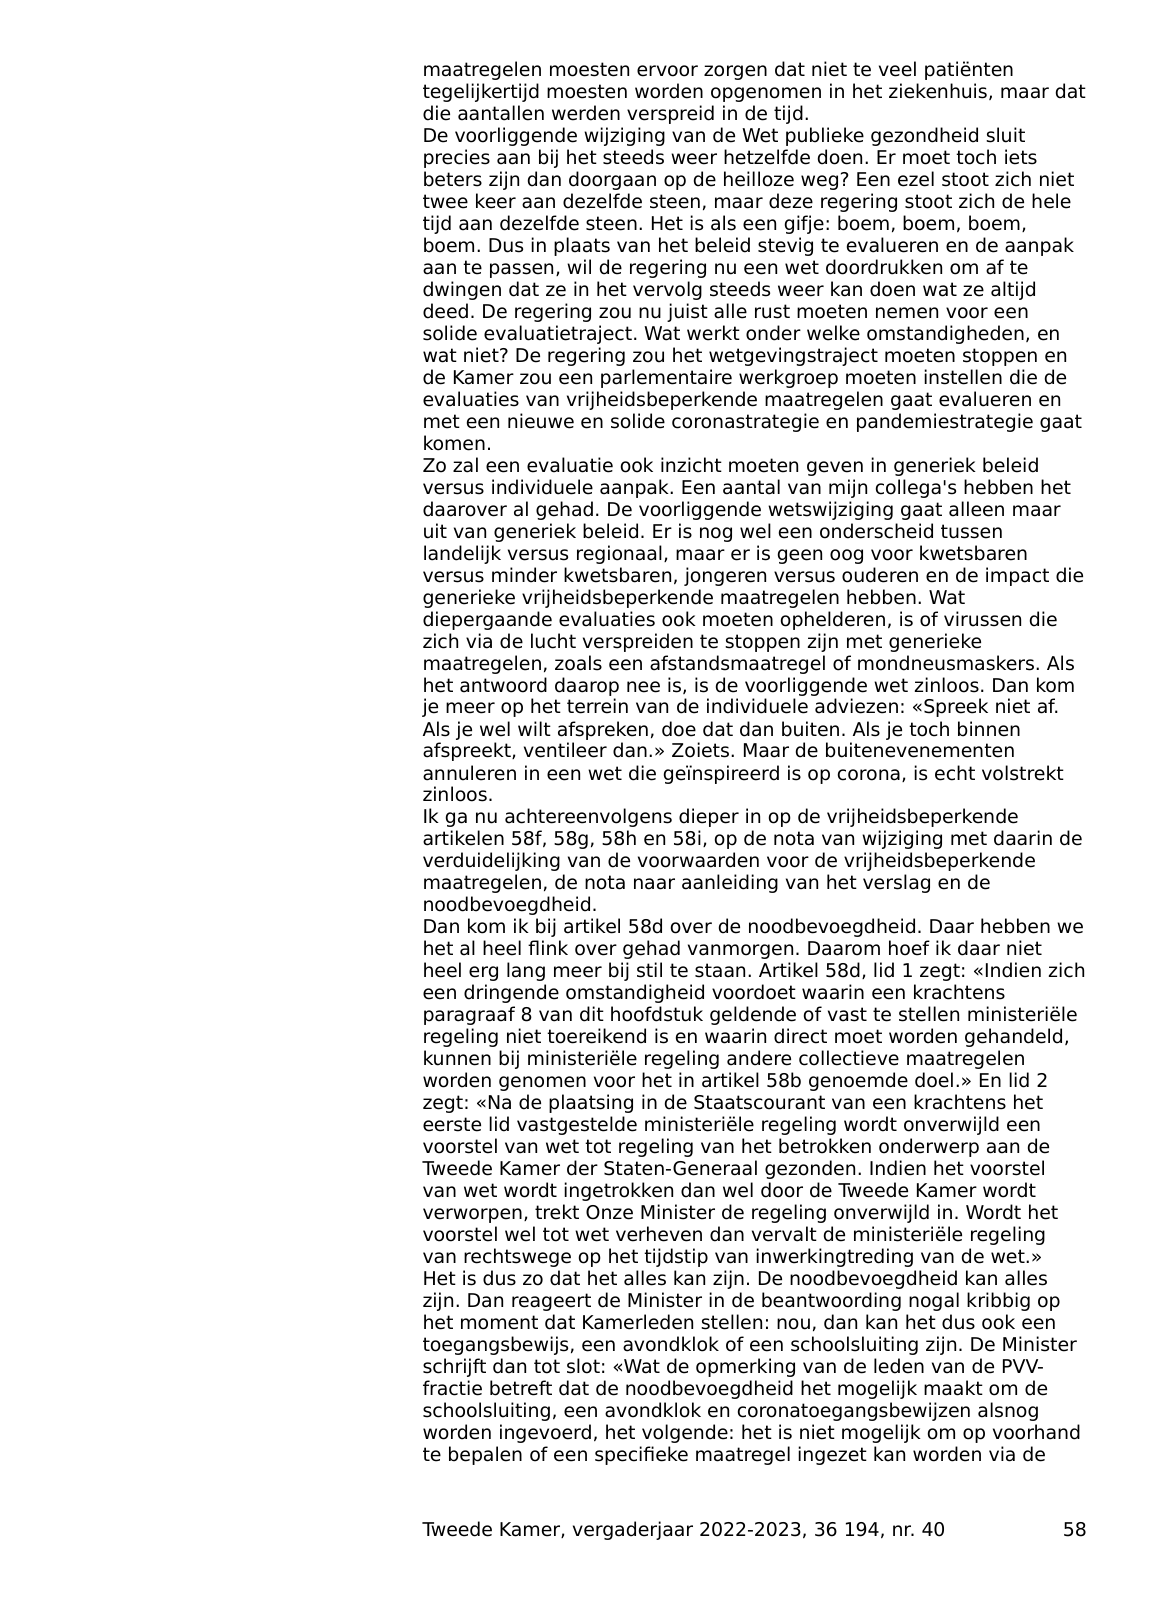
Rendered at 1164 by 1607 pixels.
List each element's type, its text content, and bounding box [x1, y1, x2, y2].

text Het is dus zo dat het alles kan zijn. De noodbevoegdheid kan alles zijn. Dan reageert de Minister in de beantwoording nogal kribbig op het moment dat Kamerleden stellen: nou, dan kan het dus ook een toegangsbewijs, een avondklok of een schoolsluiting zijn. De Minister schrijft dan tot slot: «Wat de opmerking van de leden van de PVV-fractie betreft dat de noodbevoegdheid het mogelijk maakt om de schoolsluiting, een avondklok en coronatoegangsbewijzen alsnog worden ingevoerd, het volgende: het is niet mogelijk om op voorhand te bepalen of een specifieke maatregel ingezet kan worden via de [422, 1268, 1087, 1466]
text Dan kom ik bij artikel 58d over de noodbevoegdheid. Daar hebben we het al heel flink over gehad vanmorgen. Daarom hoef ik daar niet heel erg lang meer bij stil te staan. Artikel 58d, lid 1 zegt: «Indien zich een dringende omstandigheid voordoet waarin een krachtens paragraaf 8 van dit hoofdstuk geldende of vast te stellen ministeriële regeling niet toereikend is en waarin direct moet worden gehandeld, kunnen bij ministeriële regeling andere collectieve maatregelen worden genomen voor het in artikel 58b genoemde doel.» En lid 2 zegt: «Na de plaatsing in de Staatscourant van een krachtens het eerste lid vastgestelde ministeriële regeling wordt onverwijld een voorstel van wet tot regeling van het betrokken onderwerp aan de Tweede Kamer der Staten-Generaal gezonden. Indien het voorstel van wet wordt ingetrokken dan wel door de Tweede Kamer wordt verworpen, trekt Onze Minister de regeling onverwijld in. Wordt het voorstel wel tot wet verheven dan vervalt de ministeriële regeling van rechtswege op het tijdstip van inwerkingtreding van de wet.» [422, 916, 1087, 1268]
text Zo zal een evaluatie ook inzicht moeten geven in generiek beleid versus individuele aanpak. Een aantal van mijn collega's hebben het daarover al gehad. De voorliggende wetswijziging gaat alleen maar uit van generiek beleid. Er is nog wel een onderscheid tussen landelijk versus regionaal, maar er is geen oog voor kwetsbaren versus minder kwetsbaren, jongeren versus ouderen en de impact die generieke vrijheidsbeperkende maatregelen hebben. Wat diepergaande evaluaties ook moeten ophelderen, is of virussen die zich via de lucht verspreiden te stoppen zijn met generieke maatregelen, zoals een afstandsmaatregel of mondneusmaskers. Als het antwoord daarop nee is, is de voorliggende wet zinloos. Dan kom je meer op het terrein van de individuele adviezen: «Spreek niet af. Als je wel wilt afspreken, doe dat dan buiten. Als je toch binnen afspreekt, ventileer dan.» Zoiets. Maar de buitenevenementen annuleren in een wet die geïnspireerd is op corona, is echt volstrekt zinloos. [422, 455, 1087, 806]
text Ik ga nu achtereenvolgens dieper in op de vrijheidsbeperkende artikelen 58f, 58g, 58h en 58i, op de nota van wijziging met daarin de verduidelijking van de voorwaarden voor de vrijheidsbeperkende maatregelen, de nota naar aanleiding van het verslag en de noodbevoegdheid. [422, 806, 1087, 916]
text De voorliggende wijziging van de Wet publieke gezondheid sluit precies aan bij het steeds weer hetzelfde doen. Er moet toch iets beters zijn dan doorgaan op de heilloze weg? Een ezel stoot zich niet twee keer aan dezelfde steen, maar deze regering stoot zich de hele tijd aan dezelfde steen. Het is als een gifje: boem, boem, boem, boem. Dus in plaats van het beleid stevig te evalueren en de aanpak aan te passen, wil de regering nu een wet doordrukken om af te dwingen dat ze in het vervolg steeds weer kan doen wat ze altijd deed. De regering zou nu juist alle rust moeten nemen voor een solide evaluatietraject. Wat werkt onder welke omstandigheden, en wat niet? De regering zou het wetgevingstraject moeten stoppen en de Kamer zou een parlementaire werkgroep moeten instellen die de evaluaties van vrijheidsbeperkende maatregelen gaat evalueren en met een nieuwe en solide coronastrategie en pandemiestrategie gaat komen. [422, 125, 1087, 455]
text maatregelen moesten ervoor zorgen dat niet te veel patiënten tegelijkertijd moesten worden opgenomen in het ziekenhuis, maar dat die aantallen werden verspreid in de tijd. [422, 59, 1087, 125]
